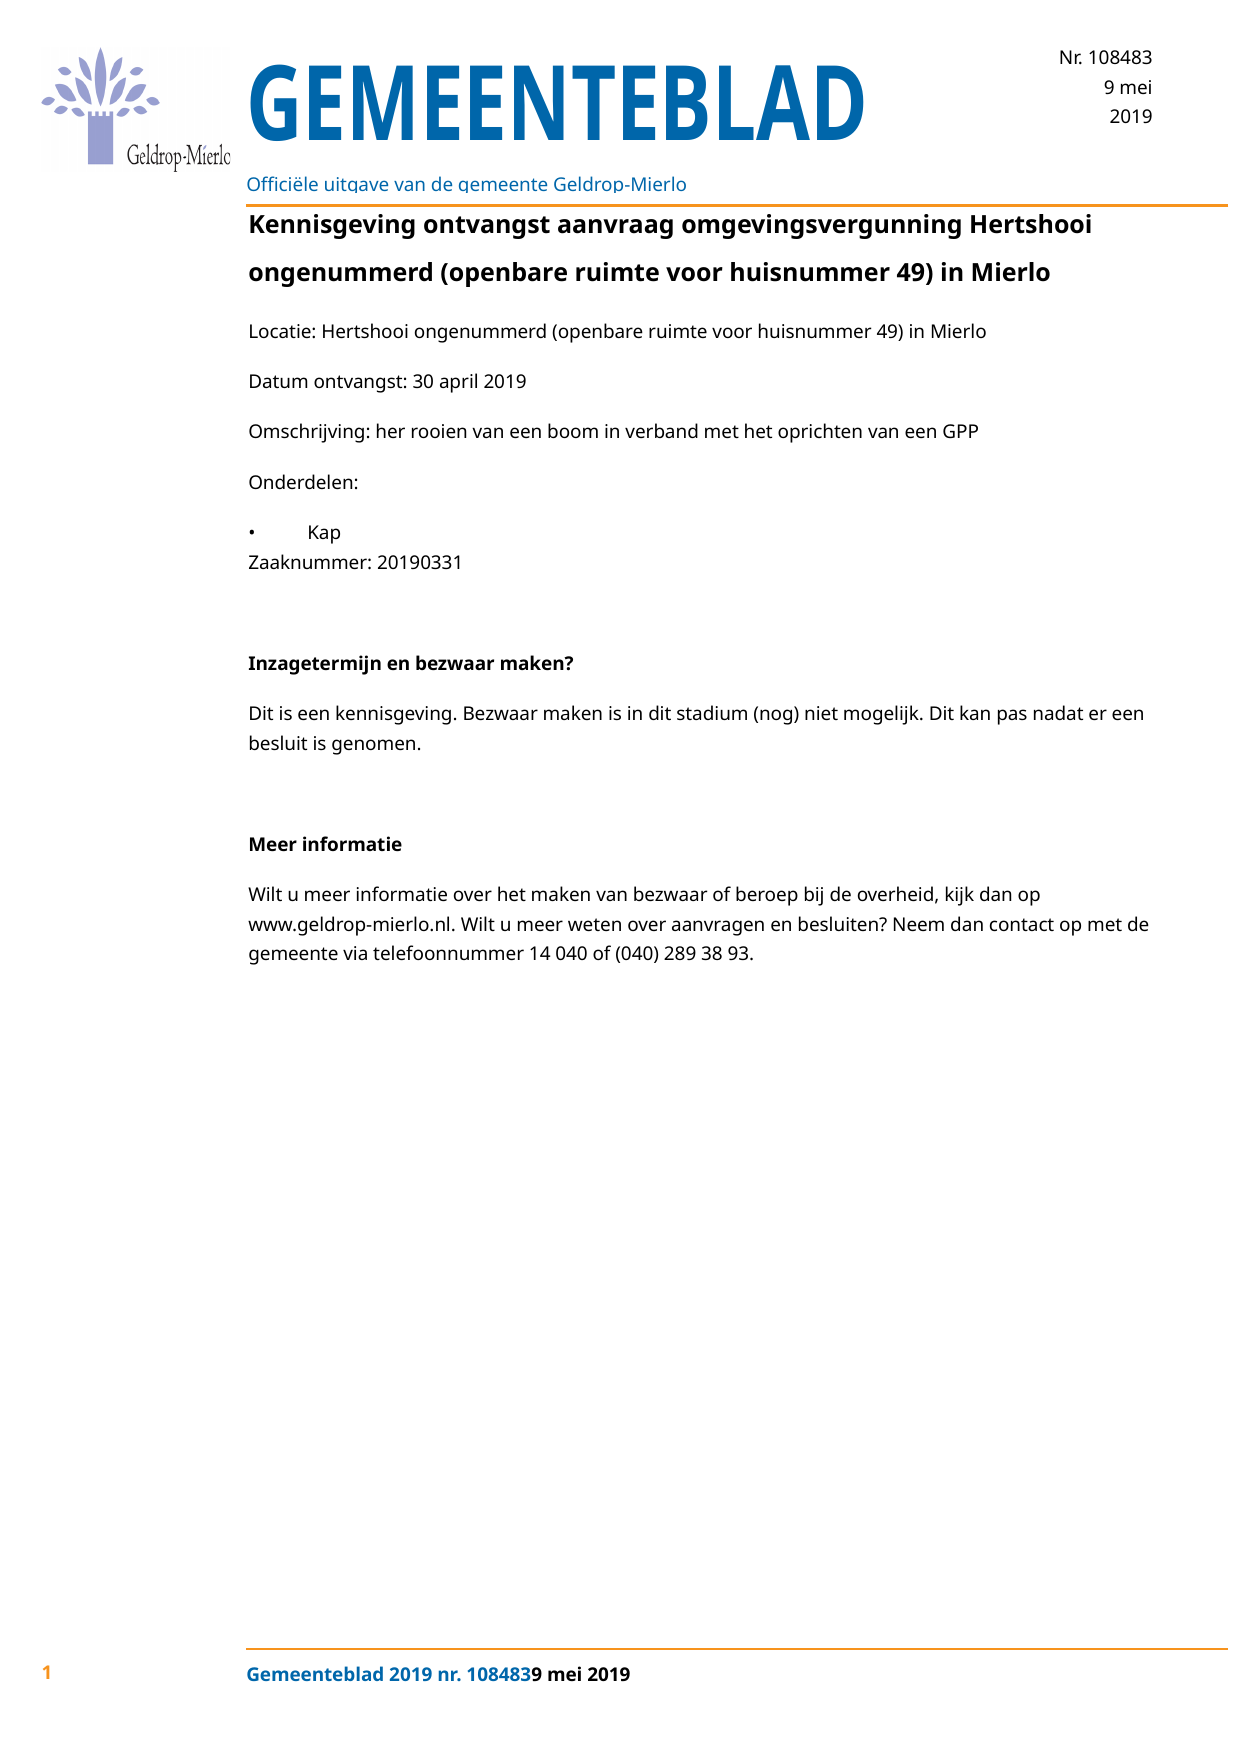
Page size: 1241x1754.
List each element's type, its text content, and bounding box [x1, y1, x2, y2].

text Omschrijving: her rooien van een boom in verband met het oprichten van een GPP [248, 419, 1152, 444]
list Kap [248, 519, 1152, 545]
text Wilt u meer informatie over het maken van bezwaar of beroep bij de overheid, kijk dan op www.geldrop-mierlo.nl. Wilt u meer weten over aanvragen en besluiten? Neem dan contact op met de gemeente via telefoonnummer 14 040 of (040) 289 38 93. [248, 881, 1152, 966]
text Datum ontvangst: 30 april 2019 [248, 368, 1152, 394]
picture [41, 47, 231, 172]
text Kennisgeving ontvangst aanvraag omgevingsvergunning Hertshooi ongenummerd (openbare ruimte voor huisnummer 49) in Mierlo [248, 207, 1152, 288]
text Onderdelen: [248, 469, 1152, 495]
text Dit is een kennisgeving. Bezwaar maken is in dit stadium (nog) niet mogelijk. Dit kan pas nadat er een besluit is genomen. [248, 700, 1152, 756]
text Locatie: Hertshooi ongenummerd (openbare ruimte voor huisnummer 49) in Mierlo [248, 318, 1152, 344]
text Zaaknummer: 20190331 [248, 549, 1152, 575]
text Inzagetermijn en bezwaar maken? [248, 650, 1152, 676]
text Meer informatie [248, 831, 1152, 857]
